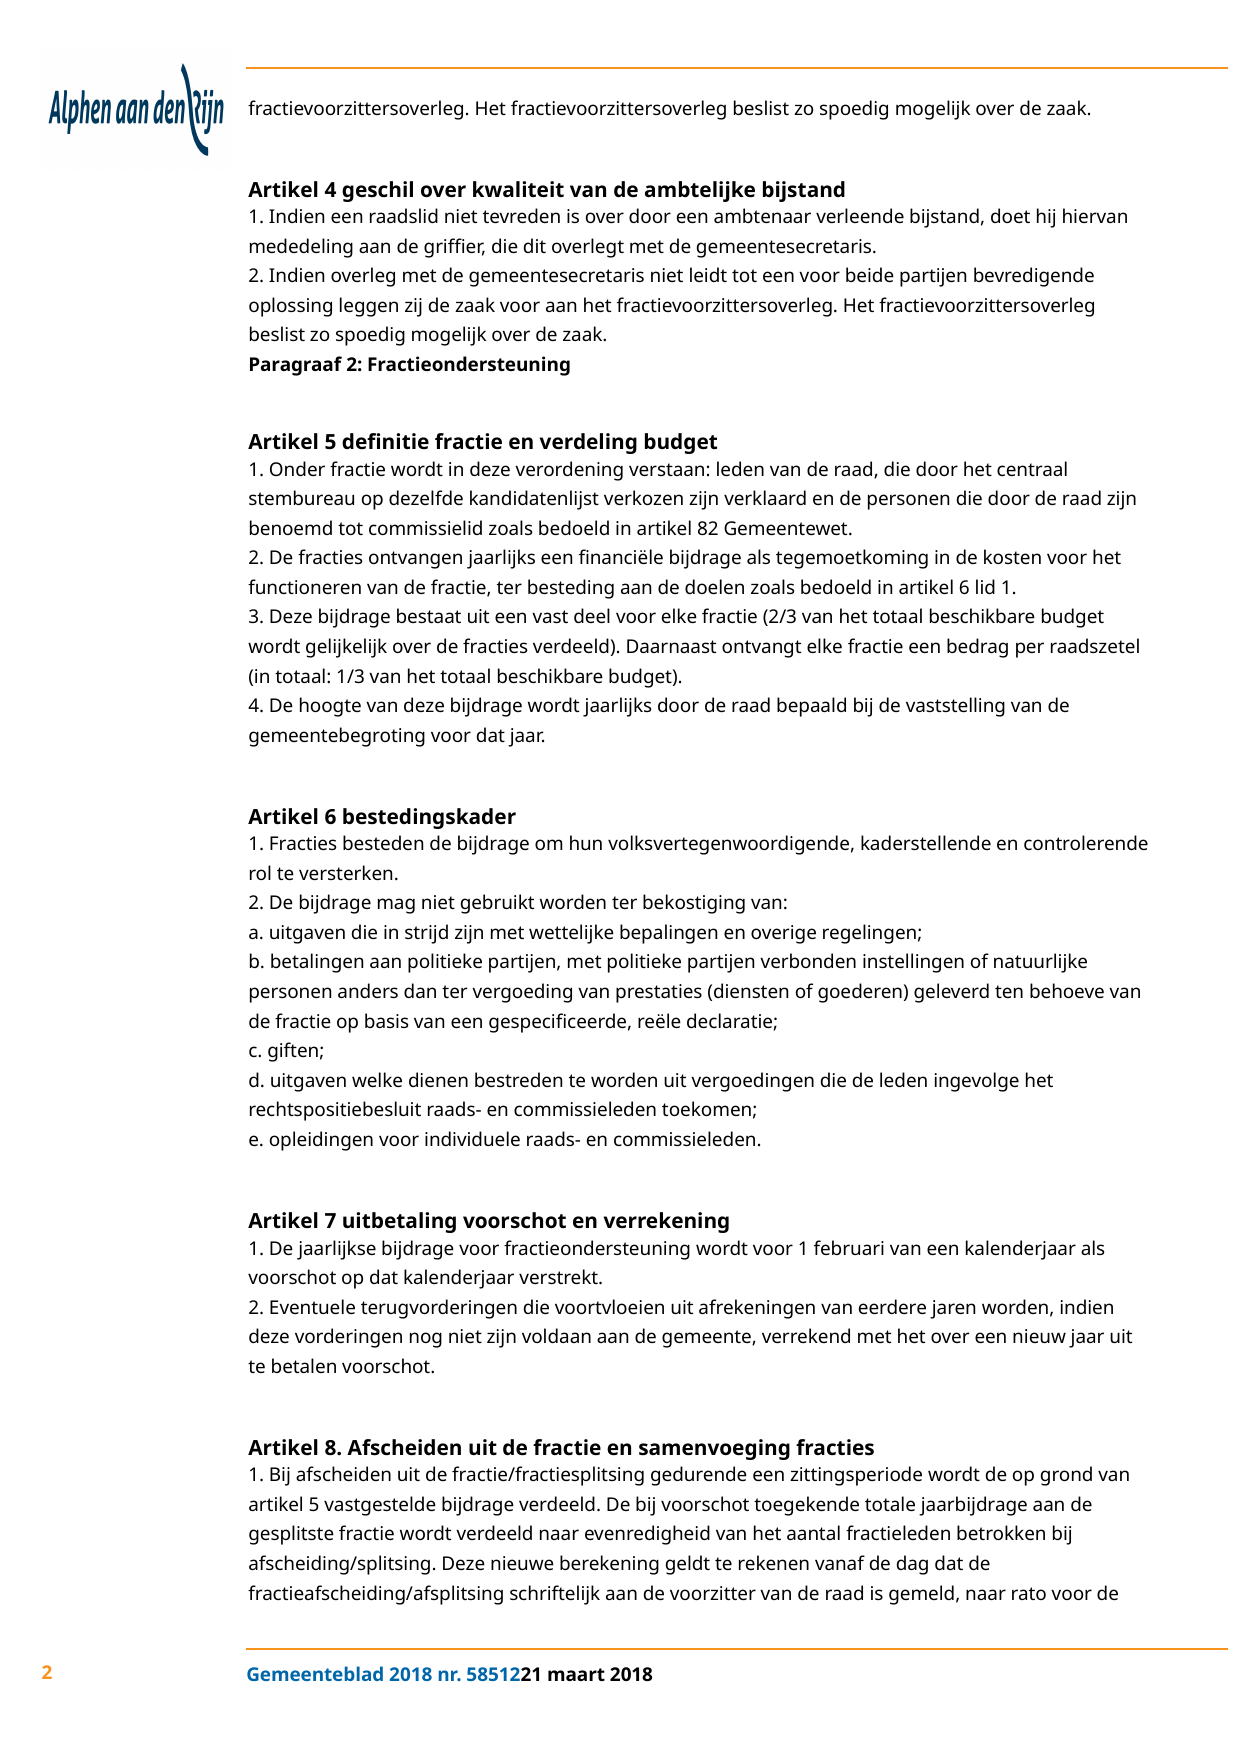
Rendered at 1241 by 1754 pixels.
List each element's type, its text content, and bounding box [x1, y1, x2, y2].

text 1. Indien een raadslid niet tevreden is over door een ambtenaar verleende bijstand, doet hij hiervan mededeling aan de griffier, die dit overlegt met de gemeentesecretaris. [248, 203, 1152, 258]
text c. giften; [248, 1037, 1152, 1063]
text Artikel 5 definitie fractie en verdeling budget [248, 427, 1152, 456]
text e. opleidingen voor individuele raads- en commissieleden. [248, 1126, 1152, 1152]
text 1. De jaarlijkse bijdrage voor fractieondersteuning wordt voor 1 februari van een kalenderjaar als voorschot op dat kalenderjaar verstrekt. [248, 1235, 1152, 1290]
text Artikel 8. Afscheiden uit de fractie en samenvoeging fracties [248, 1433, 1152, 1461]
picture [41, 47, 231, 172]
text fractievoorzittersoverleg. Het fractievoorzittersoverleg beslist zo spoedig mogelijk over de zaak. [248, 95, 1152, 121]
text 4. De hoogte van deze bijdrage wordt jaarlijks door de raad bepaald bij de vaststelling van de gemeentebegroting voor dat jaar. [248, 692, 1152, 748]
text d. uitgaven welke dienen bestreden te worden uit vergoedingen die de leden ingevolge het rechtspositiebesluit raads- en commissieleden toekomen; [248, 1067, 1152, 1122]
text 2. De bijdrage mag niet gebruikt worden ter bekostiging van: [248, 889, 1152, 915]
text Artikel 7 uitbetaling voorschot en verrekening [248, 1206, 1152, 1235]
text 3. Deze bijdrage bestaat uit een vast deel voor elke fractie (2/3 van het totaal beschikbare budget wordt gelijkelijk over de fracties verdeeld). Daarnaast ontvangt elke fractie een bedrag per raadszetel (in totaal: 1/3 van het totaal beschikbare budget). [248, 604, 1152, 688]
text 2. Eventuele terugvorderingen die voortvloeien uit afrekeningen van eerdere jaren worden, indien deze vorderingen nog niet zijn voldaan aan de gemeente, verrekend met het over een nieuw jaar uit te betalen voorschot. [248, 1294, 1152, 1379]
text b. betalingen aan politieke partijen, met politieke partijen verbonden instellingen of natuurlijke personen anders dan ter vergoeding van prestaties (diensten of goederen) geleverd ten behoeve van de fractie op basis van een gespecificeerde, reële declaratie; [248, 949, 1152, 1034]
text 1. Fracties besteden de bijdrage om hun volksvertegenwoordigende, kaderstellende en controlerende rol te versterken. [248, 830, 1152, 886]
text 1. Onder fractie wordt in deze verordening verstaan: leden van de raad, die door het centraal stembureau op dezelfde kandidatenlijst verkozen zijn verklaard en de personen die door de raad zijn benoemd tot commissielid zoals bedoeld in artikel 82 Gemeentewet. [248, 456, 1152, 541]
text 2. Indien overleg met de gemeentesecretaris niet leidt tot een voor beide partijen bevredigende oplossing leggen zij de zaak voor aan het fractievoorzittersoverleg. Het fractievoorzittersoverleg beslist zo spoedig mogelijk over de zaak. [248, 262, 1152, 347]
text Artikel 4 geschil over kwaliteit van de ambtelijke bijstand [248, 175, 1152, 203]
text 1. Bij afscheiden uit de fractie/fractiesplitsing gedurende een zittingsperiode wordt de op grond van artikel 5 vastgestelde bijdrage verdeeld. De bij voorschot toegekende totale jaarbijdrage aan de gesplitste fractie wordt verdeeld naar evenredigheid van het aantal fractieleden betrokken bij afscheiding/splitsing. Deze nieuwe berekening geldt te rekenen vanaf de dag dat de fractieafscheiding/afsplitsing schriftelijk aan de voorzitter van de raad is gemeld, naar rato voor de [248, 1461, 1152, 1606]
text a. uitgaven die in strijd zijn met wettelijke bepalingen en overige regelingen; [248, 919, 1152, 945]
text Artikel 6 bestedingskader [248, 802, 1152, 830]
text 2. De fracties ontvangen jaarlijks een financiële bijdrage als tegemoetkoming in de kosten voor het functioneren van de fractie, ter besteding aan de doelen zoals bedoeld in artikel 6 lid 1. [248, 544, 1152, 600]
text Paragraaf 2: Fractieondersteuning [248, 351, 1152, 377]
